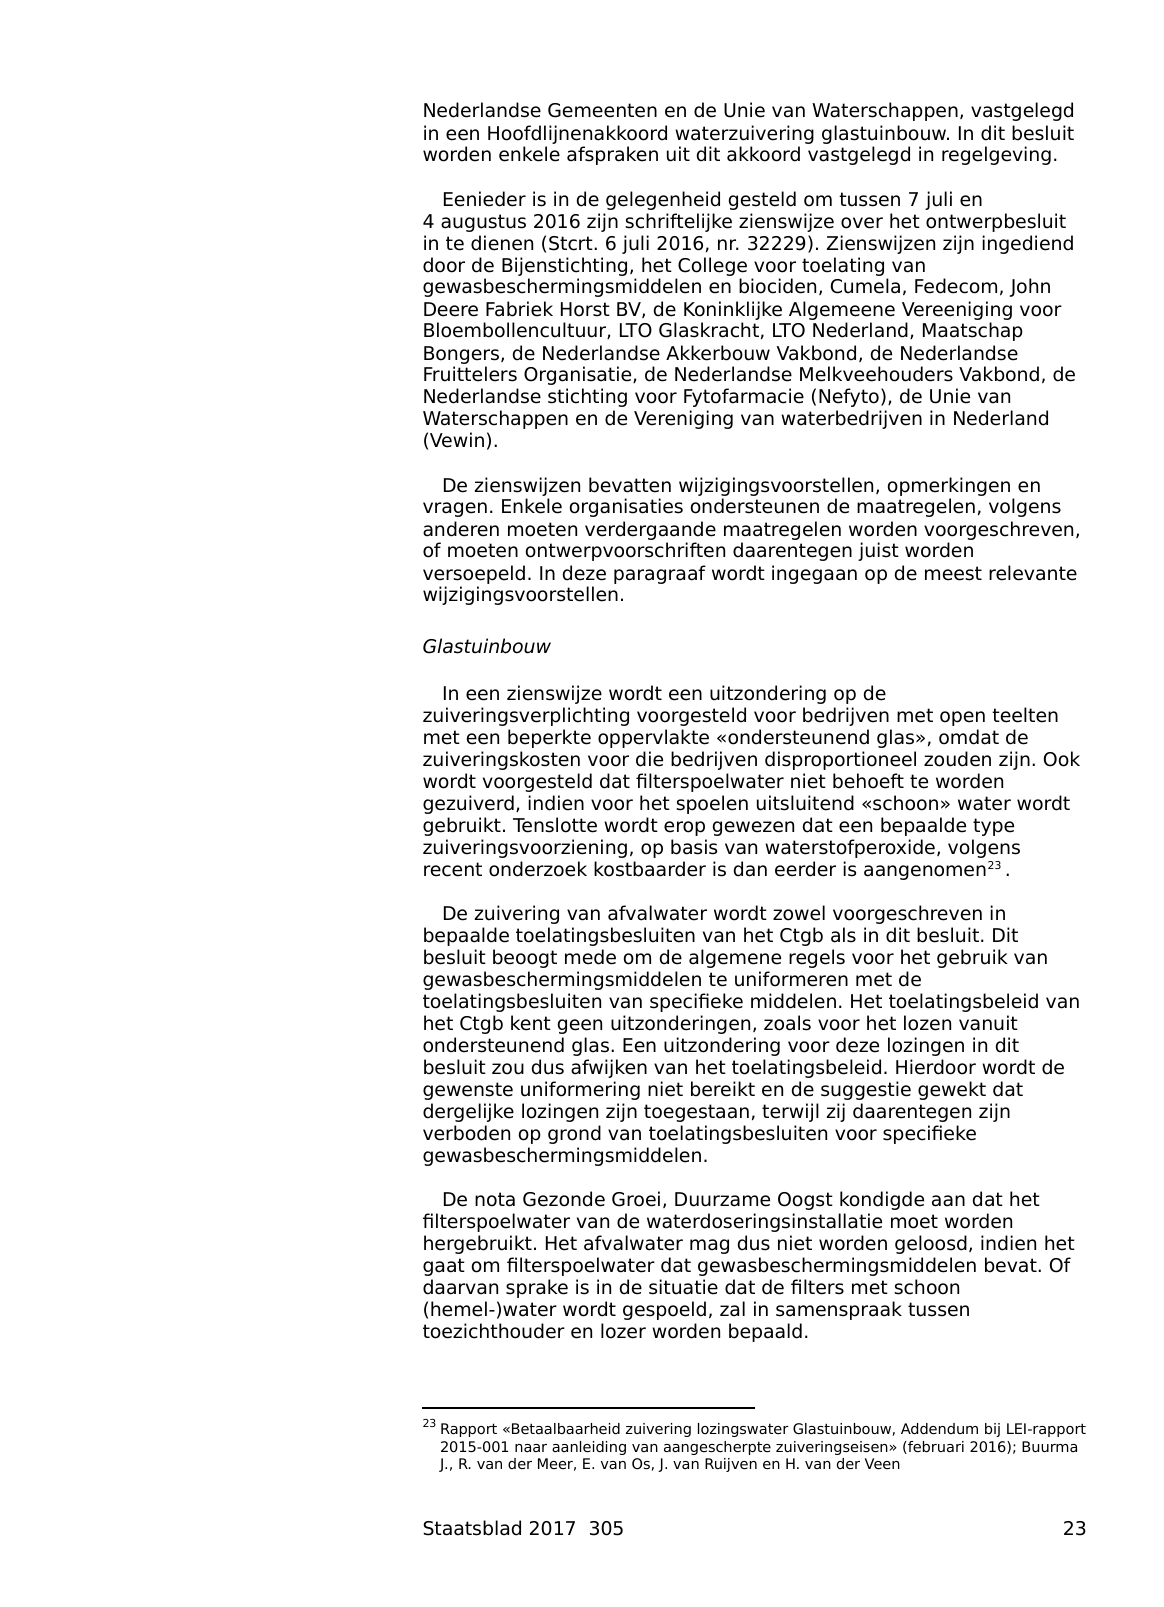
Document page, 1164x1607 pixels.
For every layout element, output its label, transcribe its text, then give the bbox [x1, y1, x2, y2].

text Nederlandse Gemeenten en de Unie van Waterschappen, vastgelegd in een Hoofdlijnenakkoord waterzuivering glastuinbouw. In dit besluit worden enkele afspraken uit dit akkoord vastgelegd in regelgeving. [422, 100, 1087, 166]
text In een zienswijze wordt een uitzondering op de zuiveringsverplichting voorgesteld voor bedrijven met open teelten met een beperkte oppervlakte «ondersteunend glas», omdat de zuiveringskosten voor die bedrijven disproportioneel zouden zijn. Ook wordt voorgesteld dat filterspoelwater niet behoeft te worden gezuiverd, indien voor het spoelen uitsluitend «schoon» water wordt gebruikt. Tenslotte wordt erop gewezen dat een bepaalde type zuiveringsvoorziening, op basis van waterstofperoxide, volgens recent onderzoek kostbaarder is dan eerder is aangenomen. [422, 683, 1087, 881]
subtitle Glastuinbouw [422, 636, 1087, 658]
text Rapport «Betaalbaarheid zuivering lozingswater Glastuinbouw, Addendum bij LEI-rapport 2015-001 naar aanleiding van aangescherpte zuiveringseisen» (februari 2016); Buurma J., R. van der Meer, E. van Os, J. van Ruijven en H. van der Veen [422, 1417, 1087, 1473]
text De nota Gezonde Groei, Duurzame Oogst kondigde aan dat het filterspoelwater van de waterdoseringsinstallatie moet worden hergebruikt. Het afvalwater mag dus niet worden geloosd, indien het gaat om filterspoelwater dat gewasbeschermingsmiddelen bevat. Of daarvan sprake is in de situatie dat de filters met schoon (hemel-)water wordt gespoeld, zal in samenspraak tussen toezichthouder en lozer worden bepaald. [422, 1189, 1087, 1343]
text De zuivering van afvalwater wordt zowel voorgeschreven in bepaalde toelatingsbesluiten van het Ctgb als in dit besluit. Dit besluit beoogt mede om de algemene regels voor het gebruik van gewasbeschermingsmiddelen te uniformeren met de toelatingsbesluiten van specifieke middelen. Het toelatingsbeleid van het Ctgb kent geen uitzonderingen, zoals voor het lozen vanuit ondersteunend glas. Een uitzondering voor deze lozingen in dit besluit zou dus afwijken van het toelatingsbeleid. Hierdoor wordt de gewenste uniformering niet bereikt en de suggestie gewekt dat dergelijke lozingen zijn toegestaan, terwijl zij daarentegen zijn verboden op grond van toelatingsbesluiten voor specifieke gewasbeschermingsmiddelen. [422, 903, 1087, 1167]
text De zienswijzen bevatten wijzigingsvoorstellen, opmerkingen en vragen. Enkele organisaties ondersteunen de maatregelen, volgens anderen moeten verdergaande maatregelen worden voorgeschreven, of moeten ontwerpvoorschriften daarentegen juist worden versoepeld. In deze paragraaf wordt ingegaan op de meest relevante wijzigingsvoorstellen. [422, 474, 1087, 606]
text Eenieder is in de gelegenheid gesteld om tussen 7 juli en 4 augustus 2016 zijn schriftelijke zienswijze over het ontwerpbesluit in te dienen (Stcrt. 6 juli 2016, nr. 32229). Zienswijzen zijn ingediend door de Bijenstichting, het College voor toelating van gewasbeschermingsmiddelen en biociden, Cumela, Fedecom, John Deere Fabriek Horst BV, de Koninklijke Algemeene Vereeniging voor Bloembollencultuur, LTO Glaskracht, LTO Nederland, Maatschap Bongers, de Nederlandse Akkerbouw Vakbond, de Nederlandse Fruittelers Organisatie, de Nederlandse Melkveehouders Vakbond, de Nederlandse stichting voor Fytofarmacie (Nefyto), de Unie van Waterschappen en de Vereniging van waterbedrijven in Nederland (Vewin). [422, 188, 1087, 452]
